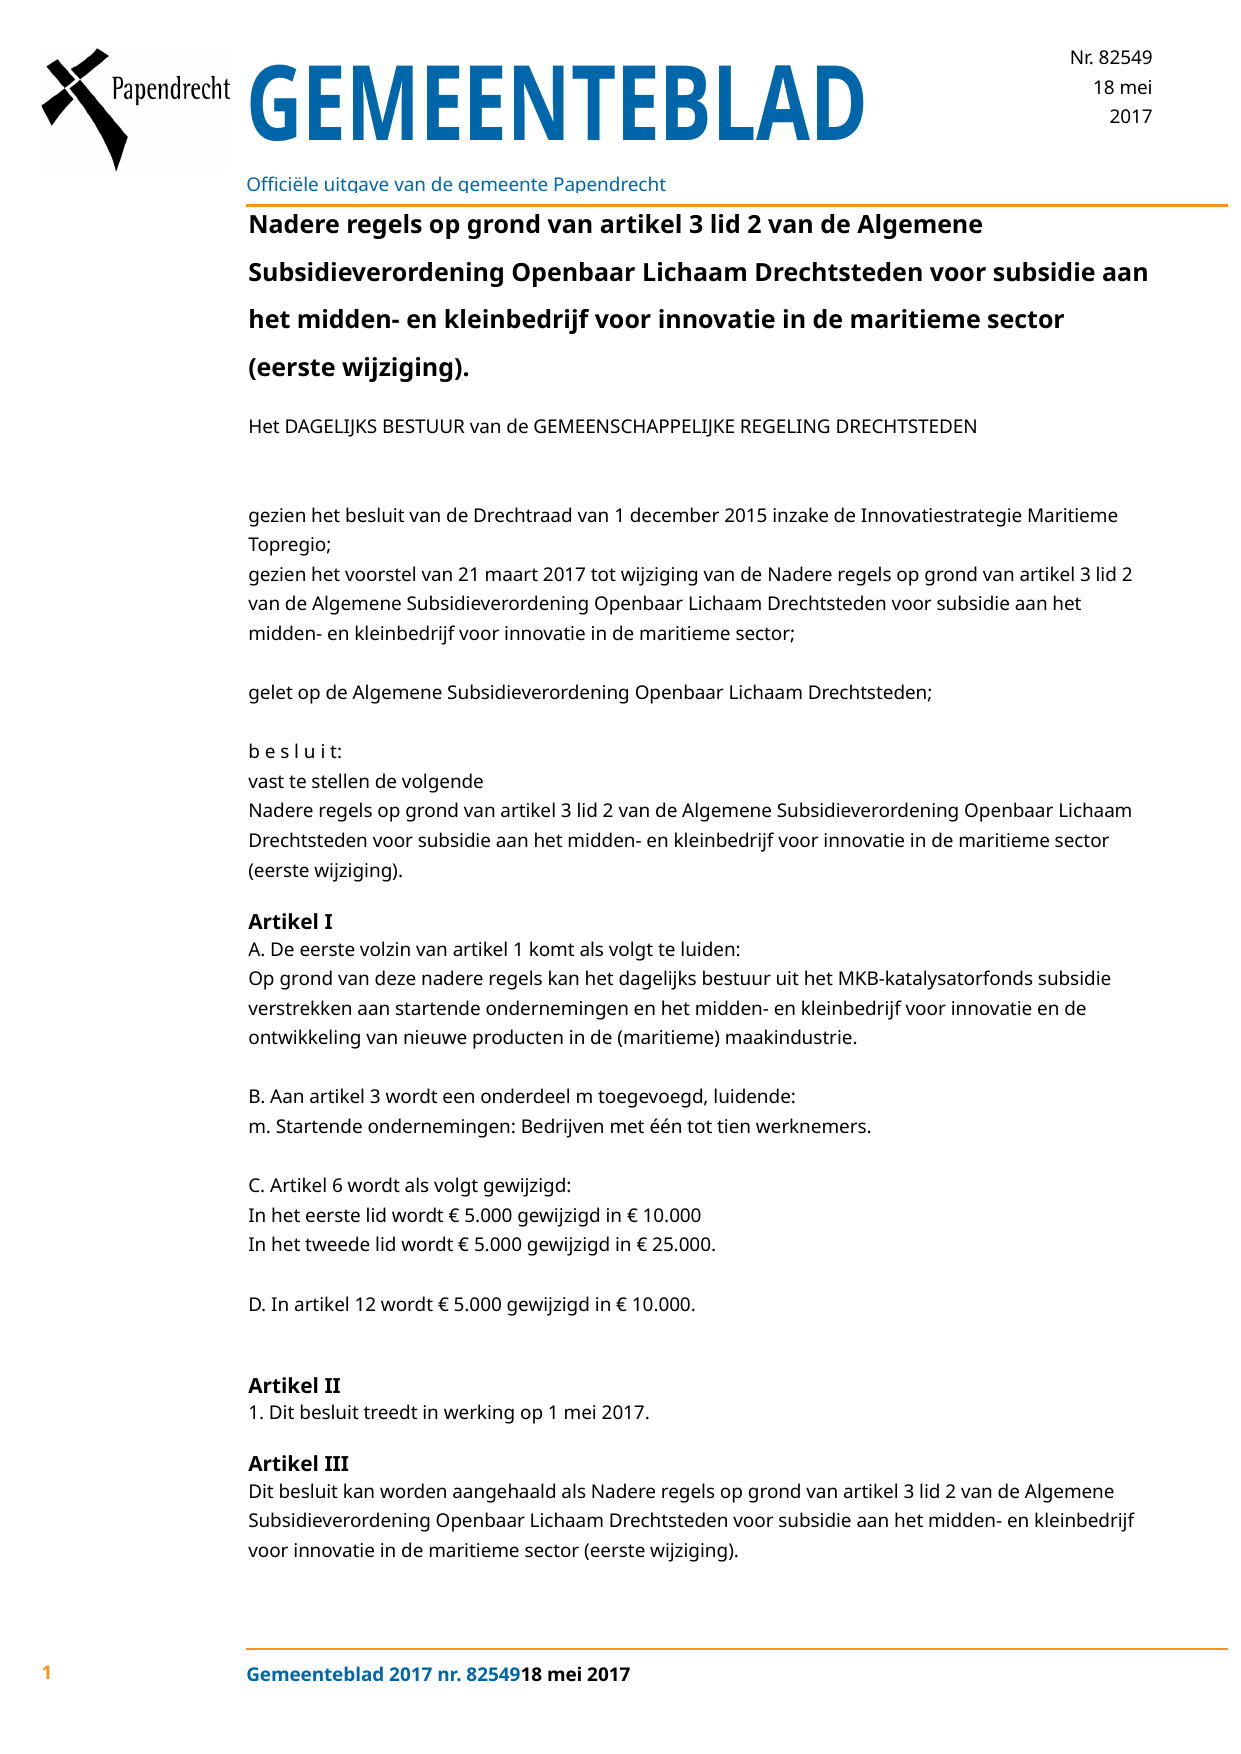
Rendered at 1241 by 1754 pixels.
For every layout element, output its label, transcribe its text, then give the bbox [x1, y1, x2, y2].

text vast te stellen de volgende [248, 768, 1152, 794]
picture [41, 47, 231, 172]
text m. Startende ondernemingen: Bedrijven met één tot tien werknemers. [248, 1113, 1152, 1139]
text In het tweede lid wordt € 5.000 gewijzigd in € 25.000. [248, 1232, 1152, 1257]
text D. In artikel 12 wordt € 5.000 gewijzigd in € 10.000. [248, 1291, 1152, 1316]
text Artikel II [248, 1371, 1152, 1399]
text Nadere regels op grond van artikel 3 lid 2 van de Algemene Subsidieverordening Openbaar Lichaam Drechtsteden voor subsidie aan het midden- en kleinbedrijf voor innovatie in de maritieme sector (eerste wijziging). [248, 207, 1152, 384]
text Nadere regels op grond van artikel 3 lid 2 van de Algemene Subsidieverordening Openbaar Lichaam Drechtsteden voor subsidie aan het midden- en kleinbedrijf voor innovatie in de maritieme sector (eerste wijziging). [248, 798, 1152, 883]
text gezien het besluit van de Drechtraad van 1 december 2015 inzake de Innovatiestrategie Maritieme Topregio; [248, 502, 1152, 557]
text gezien het voorstel van 21 maart 2017 tot wijziging van de Nadere regels op grond van artikel 3 lid 2 van de Algemene Subsidieverordening Openbaar Lichaam Drechtsteden voor subsidie aan het midden- en kleinbedrijf voor innovatie in de maritieme sector; [248, 561, 1152, 646]
text A. De eerste volzin van artikel 1 komt als volgt te luiden: [248, 936, 1152, 961]
text gelet op de Algemene Subsidieverordening Openbaar Lichaam Drechtsteden; [248, 679, 1152, 705]
text b e s l u i t: [248, 738, 1152, 764]
text Artikel III [248, 1449, 1152, 1478]
text In het eerste lid wordt € 5.000 gewijzigd in € 10.000 [248, 1202, 1152, 1228]
text Artikel I [248, 907, 1152, 936]
text Dit besluit kan worden aangehaald als Nadere regels op grond van artikel 3 lid 2 van de Algemene Subsidieverordening Openbaar Lichaam Drechtsteden voor subsidie aan het midden- en kleinbedrijf voor innovatie in de maritieme sector (eerste wijziging). [248, 1478, 1152, 1563]
text 1. Dit besluit treedt in werking op 1 mei 2017. [248, 1399, 1152, 1425]
text B. Aan artikel 3 wordt een onderdeel m toegevoegd, luidende: [248, 1084, 1152, 1109]
text Het DAGELIJKS BESTUUR van de GEMEENSCHAPPELIJKE REGELING DRECHTSTEDEN [248, 413, 1152, 439]
text Op grond van deze nadere regels kan het dagelijks bestuur uit het MKB-katalysatorfonds subsidie verstrekken aan startende ondernemingen en het midden- en kleinbedrijf voor innovatie en de ontwikkeling van nieuwe producten in de (maritieme) maakindustrie. [248, 965, 1152, 1050]
text C. Artikel 6 wordt als volgt gewijzigd: [248, 1172, 1152, 1198]
